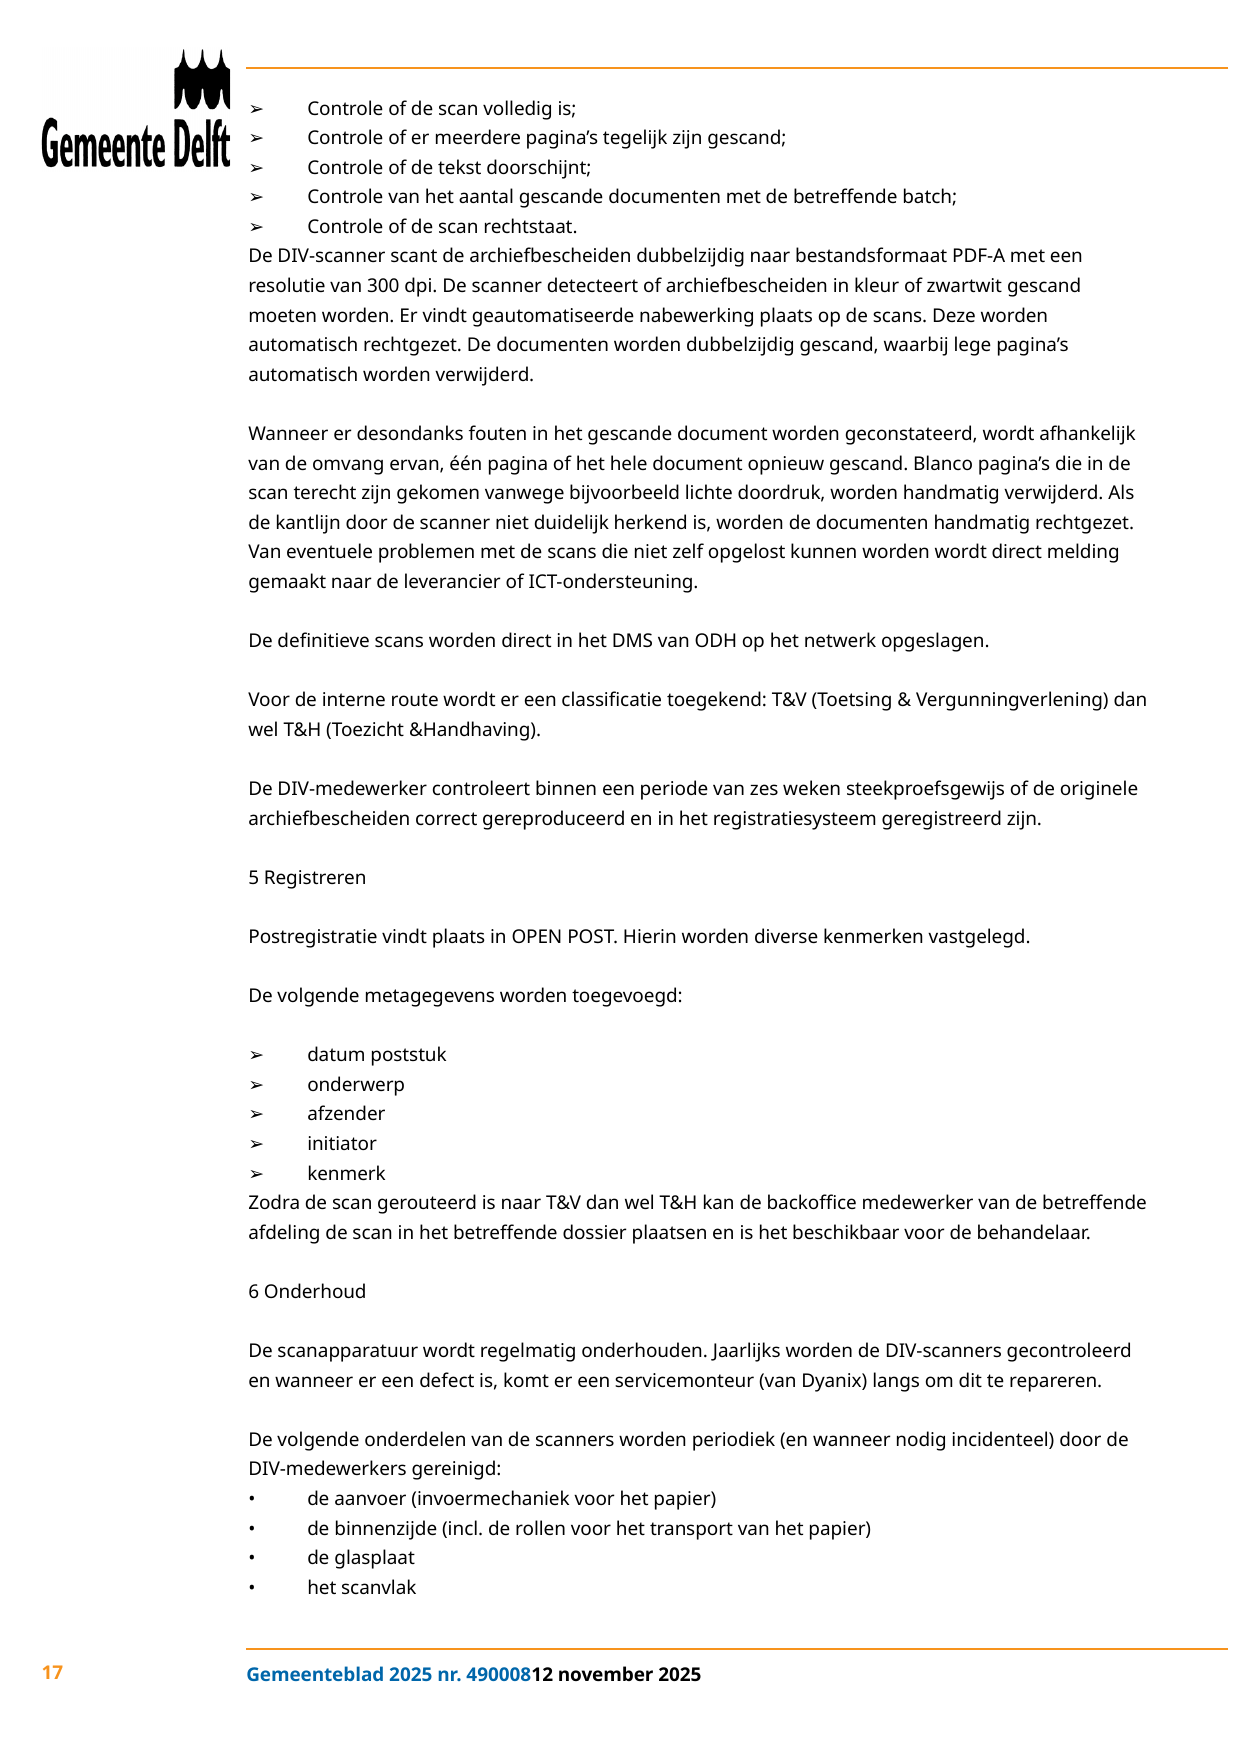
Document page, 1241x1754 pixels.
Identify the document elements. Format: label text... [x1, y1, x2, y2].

list de glasplaat [248, 1544, 1152, 1570]
list de binnenzijde (incl. de rollen voor het transport van het papier) [248, 1515, 1152, 1541]
list Controle of er meerdere pagina’s tegelijk zijn gescand; [248, 124, 1152, 150]
list afzender [248, 1101, 1152, 1126]
list Controle of de scan rechtstaat. [248, 213, 1152, 239]
text De scanapparatuur wordt regelmatig onderhouden. Jaarlijks worden de DIV-scanners gecontroleerd en wanneer er een defect is, komt er een servicemonteur (van Dyanix) langs om dit te repareren. [248, 1337, 1152, 1393]
text 5 Registreren [248, 864, 1152, 890]
list initiator [248, 1130, 1152, 1156]
text De volgende onderdelen van de scanners worden periodiek (en wanneer nodig incidenteel) door de DIV-medewerkers gereinigd: [248, 1426, 1152, 1481]
list datum poststuk [248, 1041, 1152, 1067]
list het scanvlak [248, 1574, 1152, 1600]
text 6 Onderhoud [248, 1278, 1152, 1304]
list Controle van het aantal gescande documenten met de betreffende batch; [248, 183, 1152, 209]
list kenmerk [248, 1160, 1152, 1186]
text De volgende metagegevens worden toegevoegd: [248, 982, 1152, 1008]
text Zodra de scan gerouteerd is naar T&V dan wel T&H kan de backoffice medewerker van de betreffende afdeling de scan in het betreffende dossier plaatsen en is het beschikbaar voor de behandelaar. [248, 1189, 1152, 1245]
text Postregistratie vindt plaats in OPEN POST. Hierin worden diverse kenmerken vastgelegd. [248, 923, 1152, 949]
text Wanneer er desondanks fouten in het gescande document worden geconstateerd, wordt afhankelijk van de omvang ervan, één pagina of het hele document opnieuw gescand. Blanco pagina’s die in de scan terecht zijn gekomen vanwege bijvoorbeeld lichte doordruk, worden handmatig verwijderd. Als de kantlijn door de scanner niet duidelijk herkend is, worden de documenten handmatig rechtgezet. Van eventuele problemen met de scans die niet zelf opgelost kunnen worden wordt direct melding gemaakt naar de leverancier of ICT-ondersteuning. [248, 420, 1152, 594]
text De DIV-scanner scant de archiefbescheiden dubbelzijdig naar bestandsformaat PDF-A met een resolutie van 300 dpi. De scanner detecteert of archiefbescheiden in kleur of zwartwit gescand moeten worden. Er vindt geautomatiseerde nabewerking plaats op de scans. Deze worden automatisch rechtgezet. De documenten worden dubbelzijdig gescand, waarbij lege pagina’s automatisch worden verwijderd. [248, 243, 1152, 387]
list Controle of de scan volledig is; [248, 95, 1152, 121]
text De definitieve scans worden direct in het DMS van ODH op het netwerk opgeslagen. [248, 627, 1152, 653]
text De DIV-medewerker controleert binnen een periode van zes weken steekproefsgewijs of de originele archiefbescheiden correct gereproduceerd en in het registratiesysteem geregistreerd zijn. [248, 775, 1152, 831]
list Controle of de tekst doorschijnt; [248, 154, 1152, 180]
list onderwerp [248, 1071, 1152, 1097]
text Voor de interne route wordt er een classificatie toegekend: T&V (Toetsing & Vergunningverlening) dan wel T&H (Toezicht &Handhaving). [248, 686, 1152, 742]
list de aanvoer (invoermechaniek voor het papier) [248, 1485, 1152, 1511]
picture [41, 47, 231, 172]
